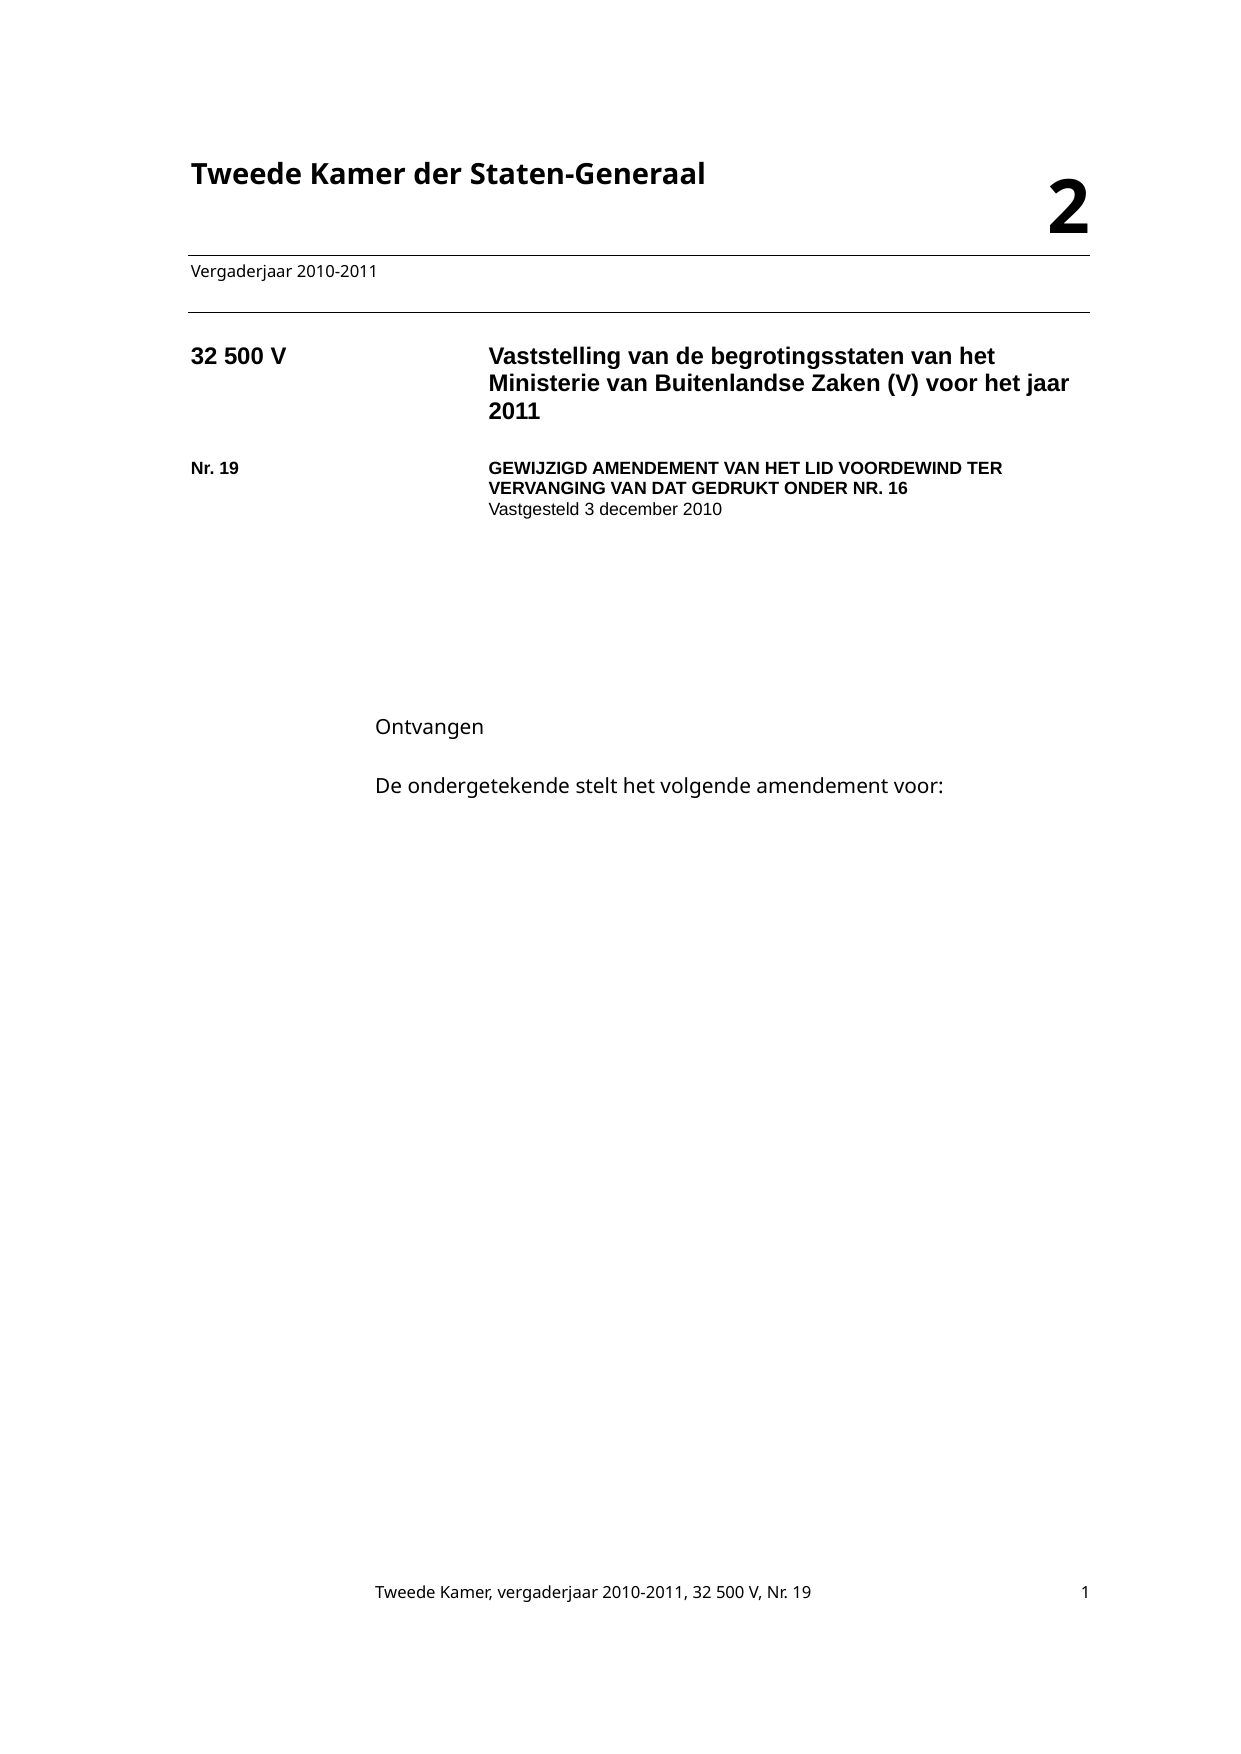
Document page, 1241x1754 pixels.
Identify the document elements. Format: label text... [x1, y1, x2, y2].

table_cell GEWIJZIGD AMENDEMENT VAN HET LID VOORDEWIND TER VERVANGING VAN DAT GEDRUKT ONDER NR. 16 Vastgesteld 3 december 2010 [485, 455, 1090, 594]
table_cell Vergaderjaar 2010-2011 [188, 256, 485, 312]
table_cell [188, 313, 485, 339]
table_cell [485, 313, 1090, 339]
table_cell Vaststelling van de begrotingsstaten van het Ministerie van Buitenlandse Zaken (V) voor het jaar 2011 [485, 339, 1090, 454]
table_cell 32 500 V [188, 339, 485, 454]
table_header Tweede Kamer der Staten-Generaal [188, 150, 909, 255]
table_header 2 [910, 150, 1090, 255]
text De ondergetekende stelt het volgende amendement voor: [375, 771, 1090, 799]
table_cell [485, 256, 1090, 312]
table_cell Nr. 19 [188, 455, 485, 594]
text Ontvangen [375, 712, 1090, 741]
